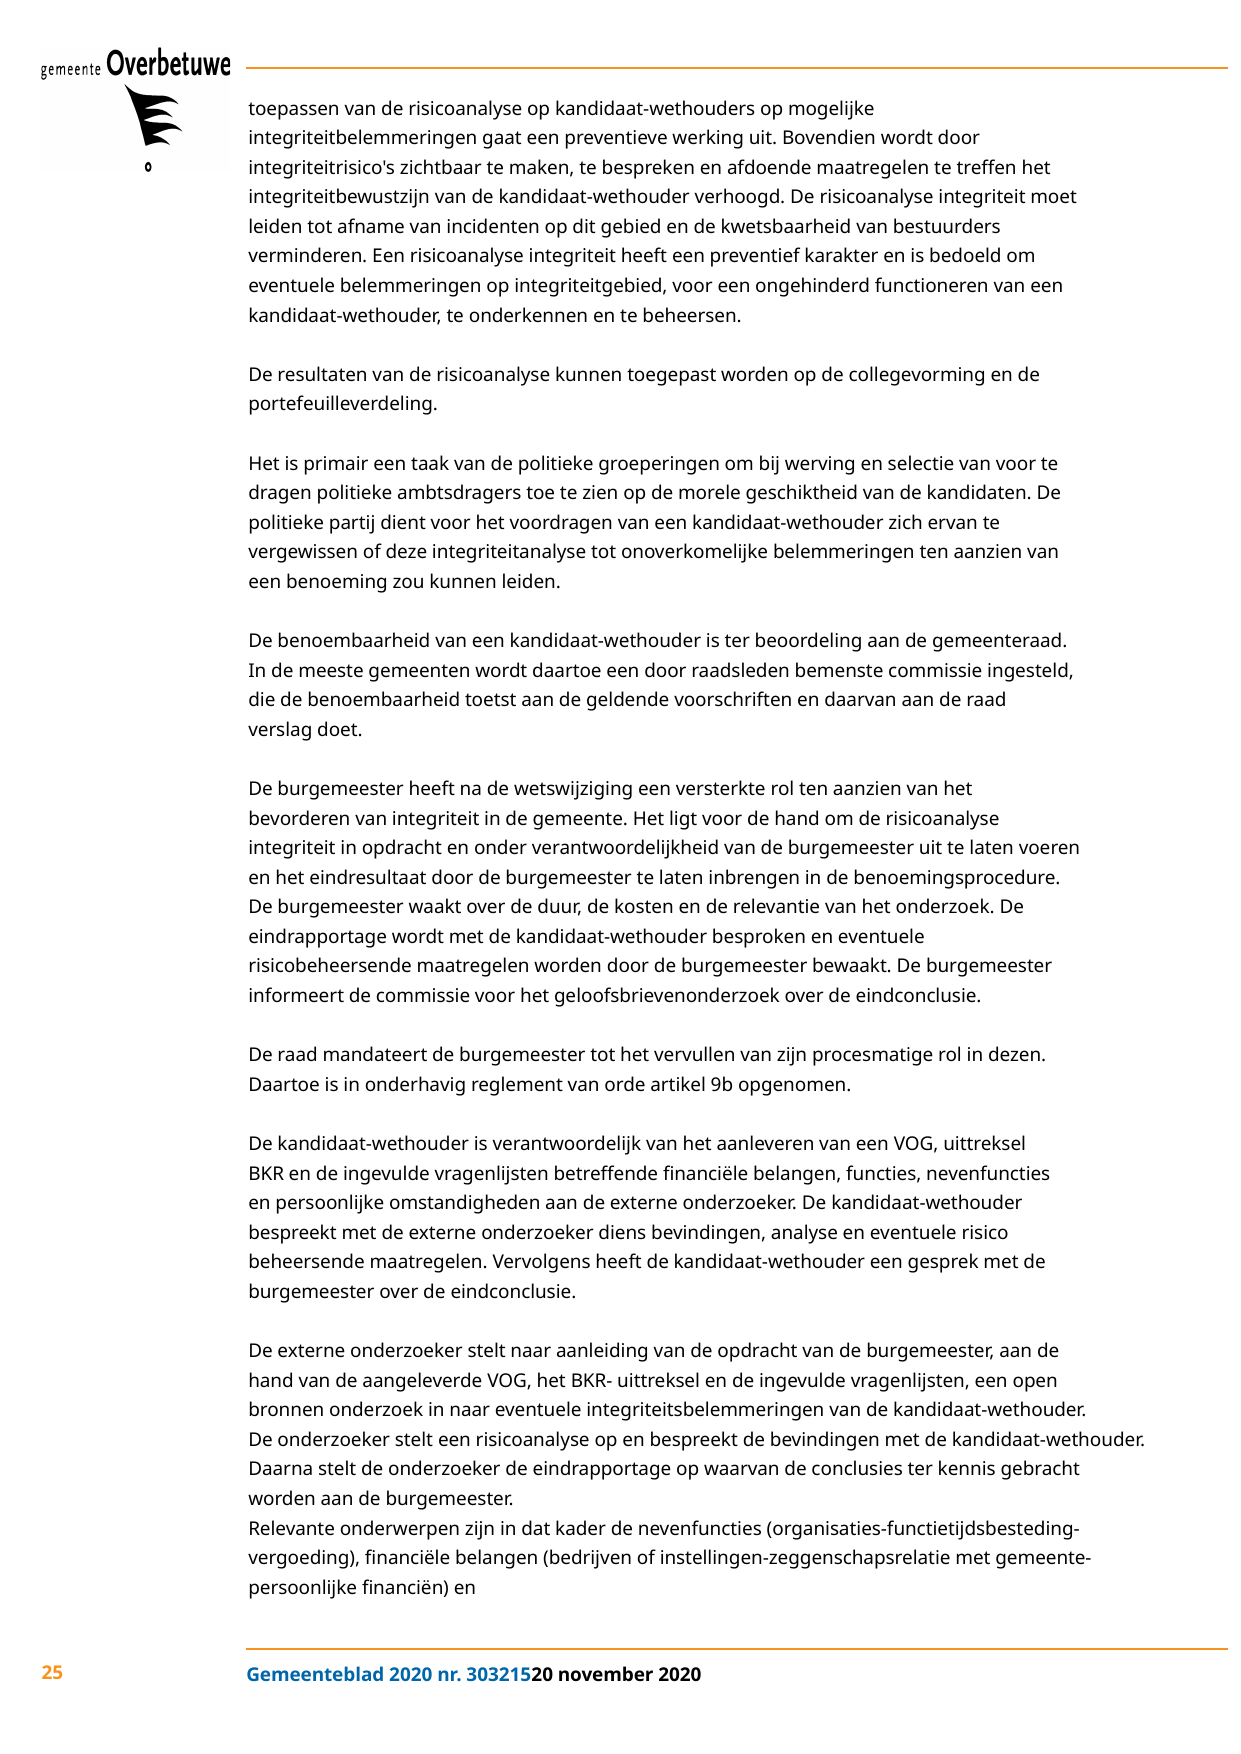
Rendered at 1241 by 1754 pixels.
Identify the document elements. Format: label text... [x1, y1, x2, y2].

text bevorderen van integriteit in de gemeente. Het ligt voor de hand om de risicoanalyse [248, 805, 1152, 831]
text informeert de commissie voor het geloofsbrievenonderzoek over de eindconclusie. [248, 982, 1152, 1008]
text De burgemeester waakt over de duur, de kosten en de relevantie van het onderzoek. De [248, 893, 1152, 919]
text integriteitbewustzijn van de kandidaat-wethouder verhoogd. De risicoanalyse integriteit moet [248, 183, 1152, 209]
text De raad mandateert de burgemeester tot het vervullen van zijn procesmatige rol in dezen. [248, 1041, 1152, 1067]
text burgemeester over de eindconclusie. [248, 1278, 1152, 1304]
text Daarna stelt de onderzoeker de eindrapportage op waarvan de conclusies ter kennis gebracht worden aan de burgemeester. [248, 1456, 1152, 1511]
text De resultaten van de risicoanalyse kunnen toegepast worden op de collegevorming en de [248, 361, 1152, 387]
text In de meeste gemeenten wordt daartoe een door raadsleden bemenste commissie ingesteld, [248, 657, 1152, 683]
text leiden tot afname van incidenten op dit gebied en de kwetsbaarheid van bestuurders [248, 213, 1152, 239]
text verslag doet. [248, 716, 1152, 742]
text De benoembaarheid van een kandidaat-wethouder is ter beoordeling aan de gemeenteraad. [248, 627, 1152, 653]
text bespreekt met de externe onderzoeker diens bevindingen, analyse en eventuele risico [248, 1219, 1152, 1245]
text dragen politieke ambtsdragers toe te zien op de morele geschiktheid van de kandidaten. De [248, 479, 1152, 505]
text integriteit in opdracht en onder verantwoordelijkheid van de burgemeester uit te laten voeren [248, 834, 1152, 860]
text portefeuilleverdeling. [248, 391, 1152, 416]
text toepassen van de risicoanalyse op kandidaat-wethouders op mogelijke [248, 95, 1152, 121]
text Daartoe is in onderhavig reglement van orde artikel 9b opgenomen. [248, 1071, 1152, 1097]
text De burgemeester heeft na de wetswijziging een versterkte rol ten aanzien van het [248, 775, 1152, 801]
text die de benoembaarheid toetst aan de geldende voorschriften en daarvan aan de raad [248, 686, 1152, 712]
text De kandidaat-wethouder is verantwoordelijk van het aanleveren van een VOG, uittreksel [248, 1130, 1152, 1156]
text kandidaat-wethouder, te onderkennen en te beheersen. [248, 302, 1152, 328]
text BKR en de ingevulde vragenlijsten betreffende financiële belangen, functies, nevenfuncties [248, 1160, 1152, 1186]
text en persoonlijke omstandigheden aan de externe onderzoeker. De kandidaat-wethouder [248, 1189, 1152, 1215]
picture [41, 47, 231, 172]
text hand van de aangeleverde VOG, het BKR- uittreksel en de ingevulde vragenlijsten, een open [248, 1367, 1152, 1393]
text verminderen. Een risicoanalyse integriteit heeft een preventief karakter en is bedoeld om [248, 243, 1152, 268]
text De onderzoeker stelt een risicoanalyse op en bespreekt de bevindingen met de kandidaat-wethouder. [248, 1426, 1152, 1452]
text integriteitrisico's zichtbaar te maken, te bespreken en afdoende maatregelen te treffen het [248, 154, 1152, 180]
text Het is primair een taak van de politieke groeperingen om bij werving en selectie van voor te [248, 450, 1152, 476]
text risicobeheersende maatregelen worden door de burgemeester bewaakt. De burgemeester [248, 953, 1152, 978]
text integriteitbelemmeringen gaat een preventieve werking uit. Bovendien wordt door [248, 124, 1152, 150]
text en het eindresultaat door de burgemeester te laten inbrengen in de benoemingsprocedure. [248, 864, 1152, 890]
text vergewissen of deze integriteitanalyse tot onoverkomelijke belemmeringen ten aanzien van [248, 538, 1152, 564]
text Relevante onderwerpen zijn in dat kader de nevenfuncties (organisaties-functietijdsbesteding-vergoeding), financiële belangen (bedrijven of instellingen-zeggenschapsrelatie met gemeente-persoonlijke financiën) en [248, 1515, 1152, 1600]
text bronnen onderzoek in naar eventuele integriteitsbelemmeringen van de kandidaat-wethouder. [248, 1396, 1152, 1422]
text een benoeming zou kunnen leiden. [248, 568, 1152, 594]
text eindrapportage wordt met de kandidaat-wethouder besproken en eventuele [248, 923, 1152, 949]
text beheersende maatregelen. Vervolgens heeft de kandidaat-wethouder een gesprek met de [248, 1248, 1152, 1274]
text politieke partij dient voor het voordragen van een kandidaat-wethouder zich ervan te [248, 509, 1152, 535]
text eventuele belemmeringen op integriteitgebied, voor een ongehinderd functioneren van een [248, 272, 1152, 298]
text De externe onderzoeker stelt naar aanleiding van de opdracht van de burgemeester, aan de [248, 1337, 1152, 1363]
